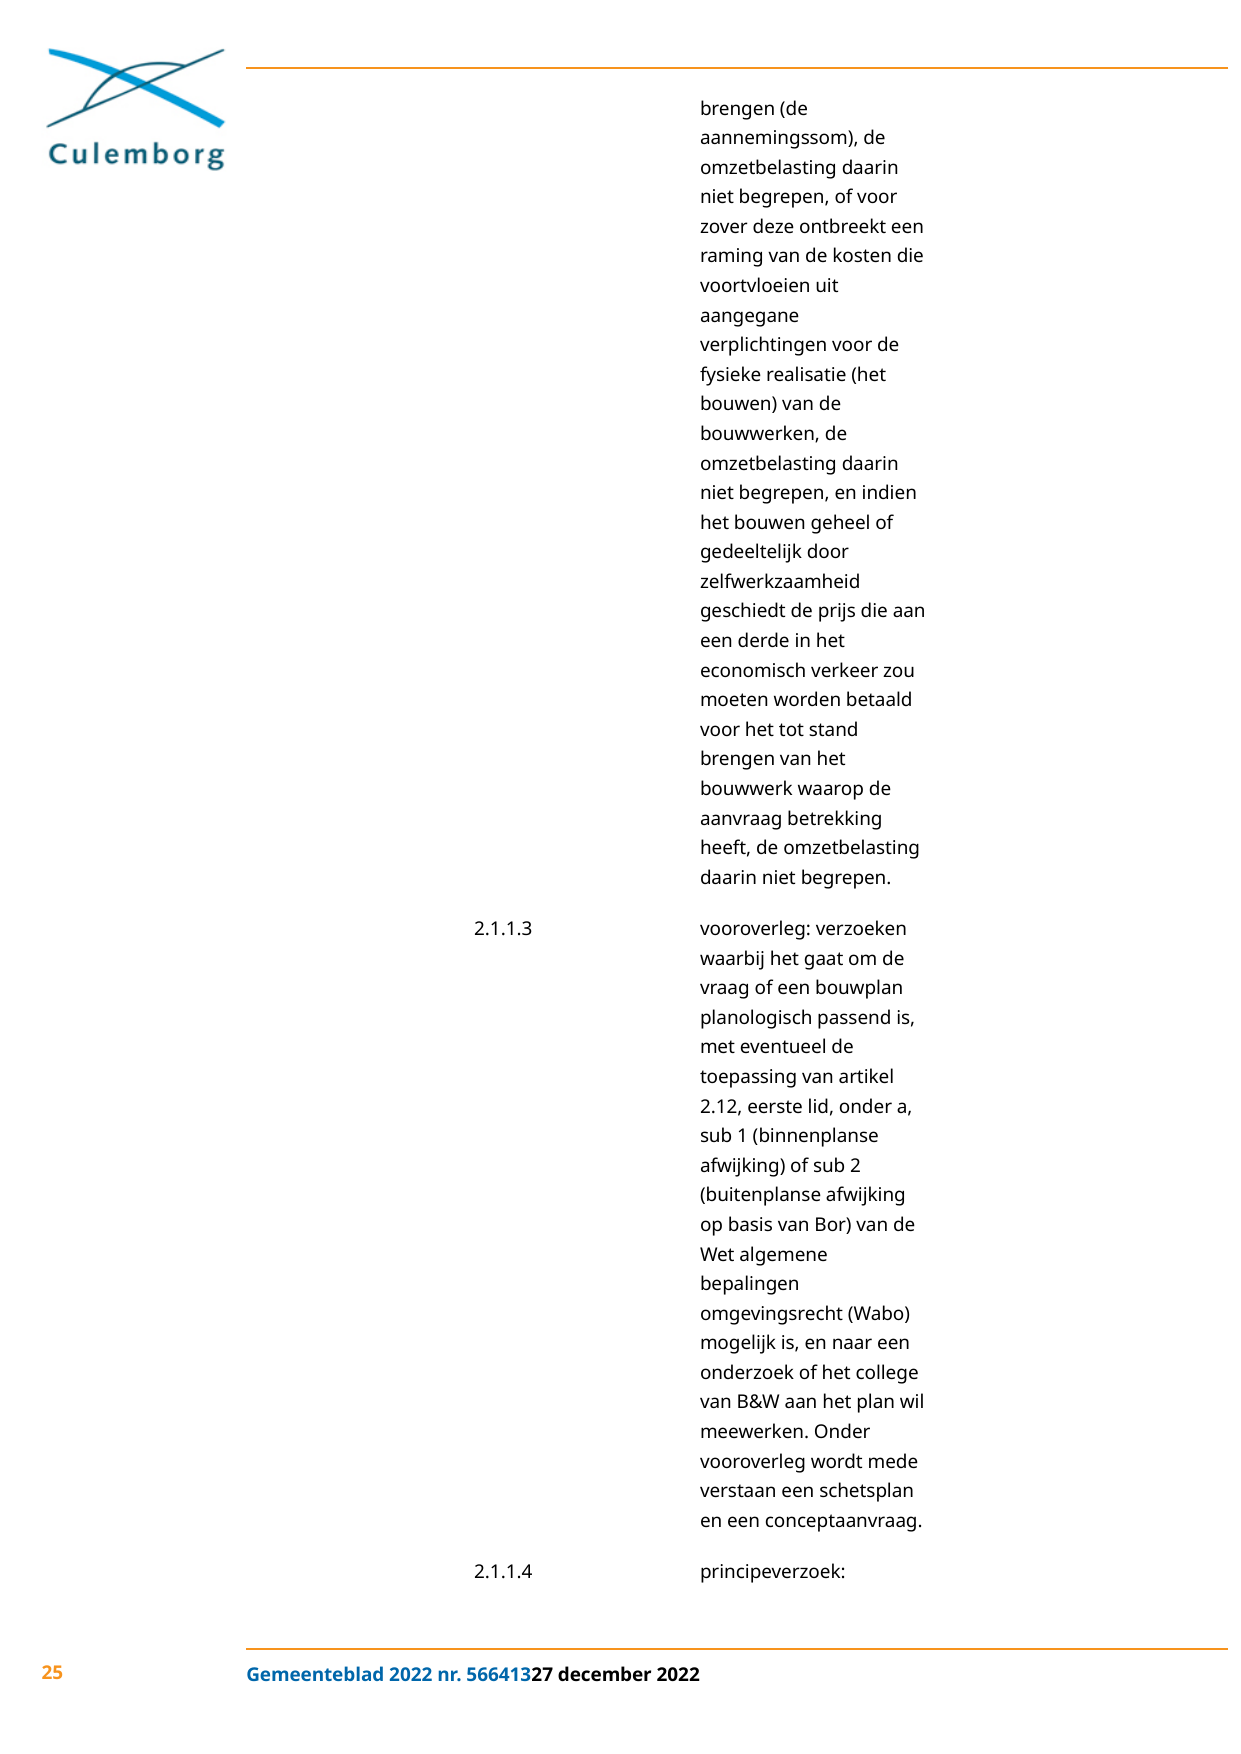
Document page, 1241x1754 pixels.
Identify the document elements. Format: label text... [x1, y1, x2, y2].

table_cell [248, 1559, 474, 1584]
table_cell principeverzoek: [700, 1559, 926, 1584]
table_cell [926, 1559, 1152, 1584]
table_cell 2.1.1.3 [474, 915, 700, 1533]
table_cell brengen (de aannemingssom), de omzetbelasting daarin niet begrepen, of voor zover deze ontbreekt een raming van de kosten die voortvloeien uit aangegane verplichtingen voor de fysieke realisatie (het bouwen) van de bouwwerken, de omzetbelasting daarin niet begrepen, en indien het bouwen geheel of gedeeltelijk door zelfwerkzaamheid geschiedt de prijs die aan een derde in het economisch verkeer zou moeten worden betaald voor het tot stand brengen van het bouwwerk waarop de aanvraag betrekking heeft, de omzetbelasting daarin niet begrepen. [700, 95, 926, 890]
table_cell [248, 95, 474, 890]
table_cell [926, 95, 1152, 890]
table_cell [700, 1533, 926, 1558]
table_cell [926, 915, 1152, 1533]
table_cell [474, 890, 700, 915]
table_cell [700, 890, 926, 915]
table_cell [474, 1533, 700, 1558]
table_cell [248, 915, 474, 1533]
table_cell 2.1.1.4 [474, 1559, 700, 1584]
table_cell [474, 95, 700, 890]
table_cell [248, 1533, 474, 1558]
picture [41, 47, 231, 172]
table_cell [248, 890, 474, 915]
table_cell vooroverleg: verzoeken waarbij het gaat om de vraag of een bouwplan planologisch passend is, met eventueel de toepassing van artikel 2.12, eerste lid, onder a, sub 1 (binnenplanse afwijking) of sub 2 (buitenplanse afwijking op basis van Bor) van de Wet algemene bepalingen omgevingsrecht (Wabo) mogelijk is, en naar een onderzoek of het college van B&W aan het plan wil meewerken. Onder vooroverleg wordt mede verstaan een schetsplan en een conceptaanvraag. [700, 915, 926, 1533]
table_cell [926, 890, 1152, 915]
table_cell [926, 1533, 1152, 1558]
